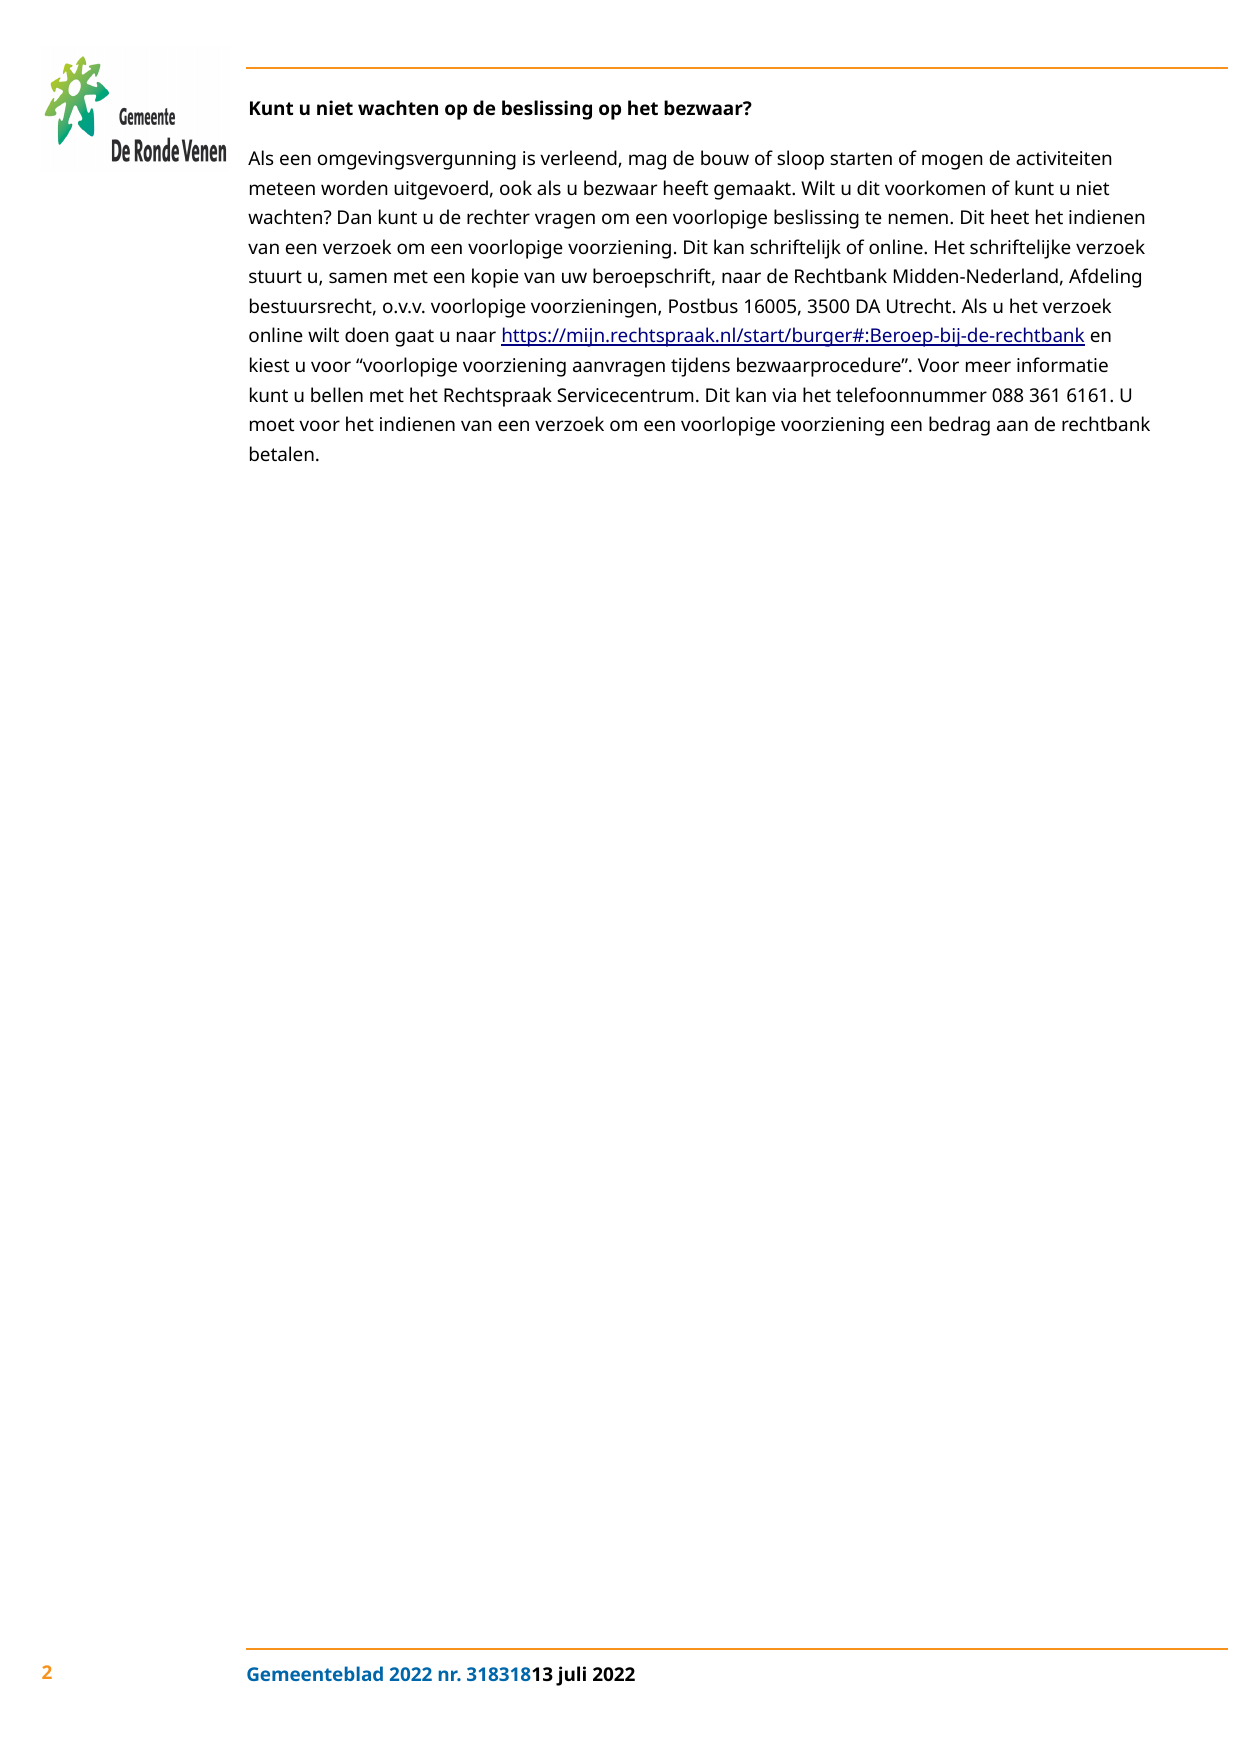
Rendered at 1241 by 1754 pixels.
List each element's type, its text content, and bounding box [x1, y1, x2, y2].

picture [41, 47, 231, 172]
text Kunt u niet wachten op de beslissing op het bezwaar? [248, 95, 1152, 121]
text Als een omgevingsvergunning is verleend, mag de bouw of sloop starten of mogen de activiteiten meteen worden uitgevoerd, ook als u bezwaar heeft gemaakt. Wilt u dit voorkomen of kunt u niet wachten? Dan kunt u de rechter vragen om een voorlopige beslissing te nemen. Dit heet het indienen van een verzoek om een voorlopige voorziening. Dit kan schriftelijk of online. Het schriftelijke verzoek stuurt u, samen met een kopie van uw beroepschrift, naar de Rechtbank Midden-Nederland, Afdeling bestuursrecht, o.v.v. voorlopige voorzieningen, Postbus 16005, 3500 DA Utrecht. Als u het verzoek online wilt doen gaat u naar https://mijn.rechtspraak.nl/start/burger#:Beroep-bij-de-rechtbank en kiest u voor “voorlopige voorziening aanvragen tijdens bezwaarprocedure”. Voor meer informatie kunt u bellen met het Rechtspraak Servicecentrum. Dit kan via het telefoonnummer 088 361 6161. U moet voor het indienen van een verzoek om een voorlopige voorziening een bedrag aan de rechtbank betalen. [248, 145, 1152, 467]
